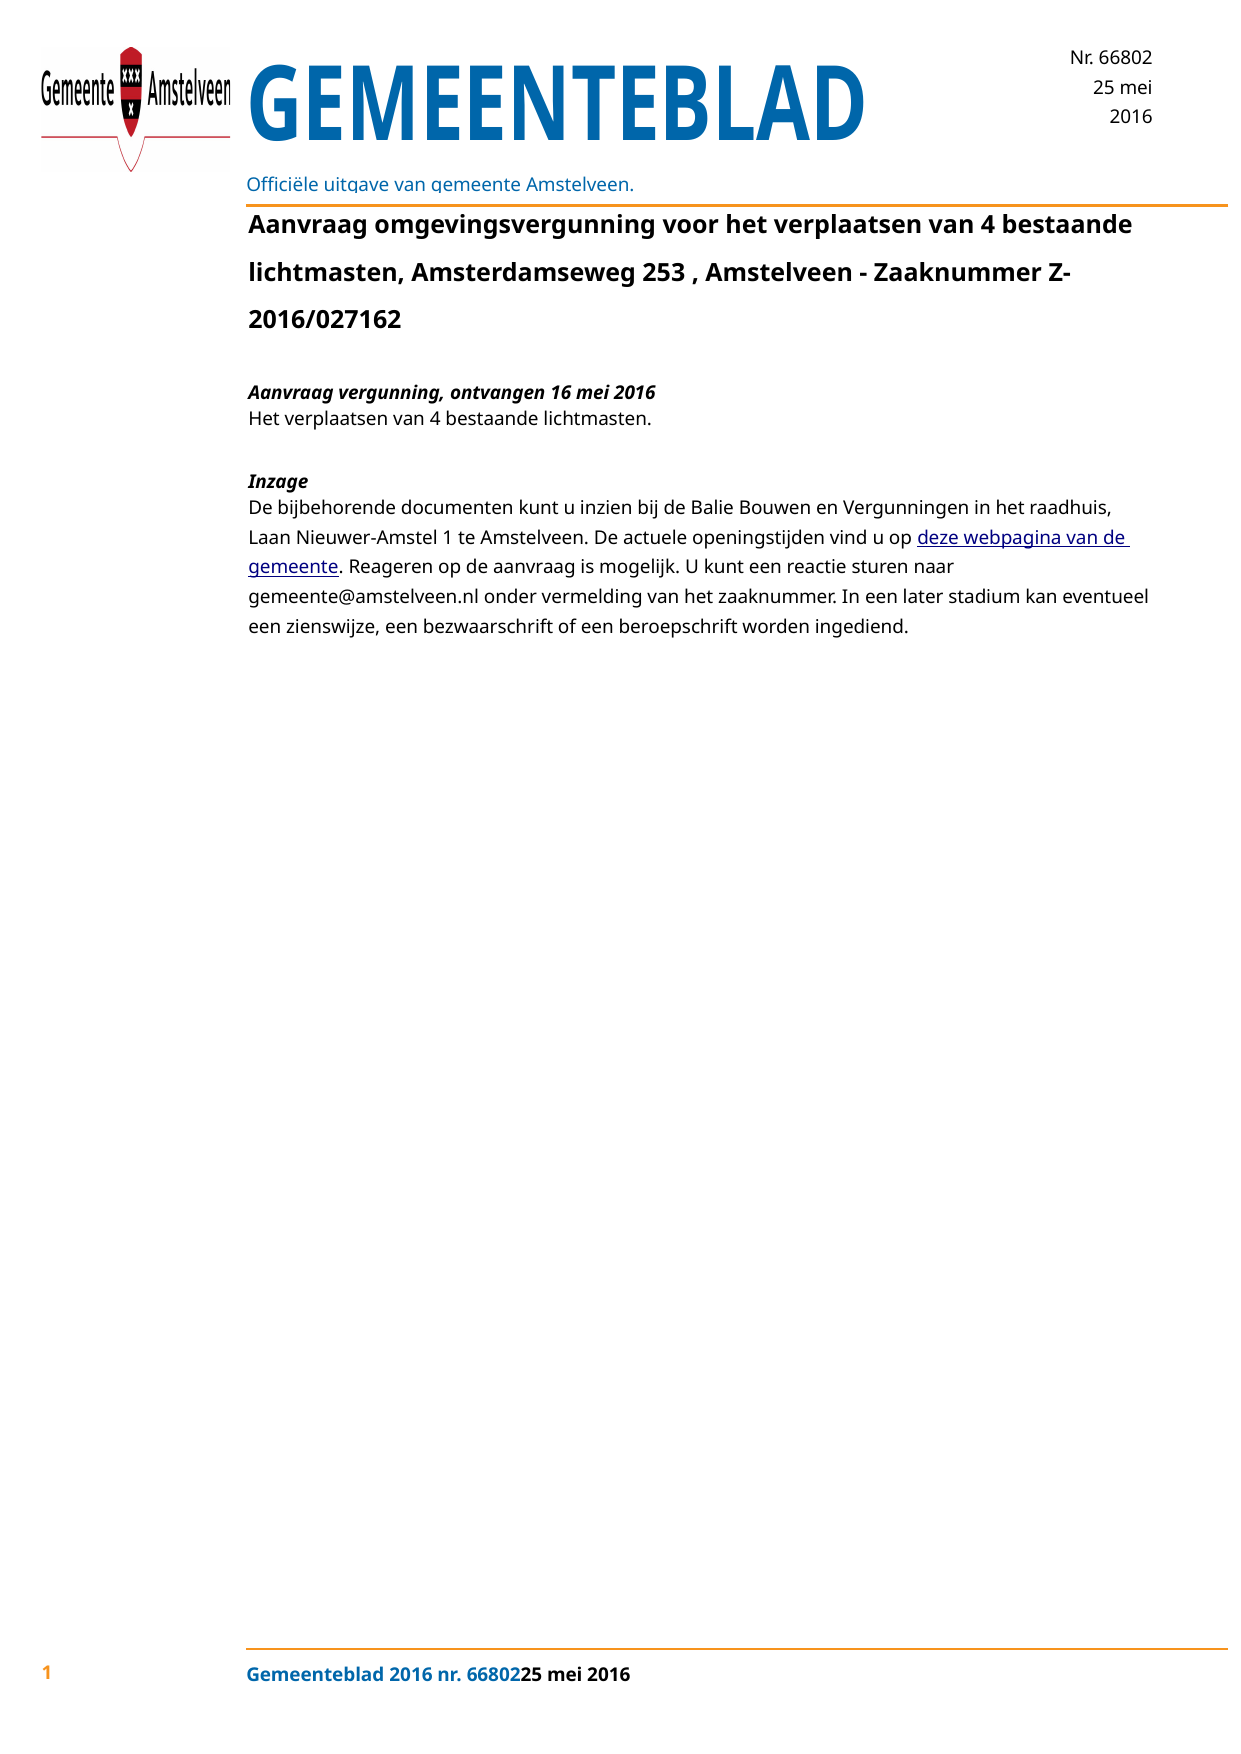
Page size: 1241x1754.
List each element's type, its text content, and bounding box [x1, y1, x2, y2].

text Aanvraag omgevingsvergunning voor het verplaatsen van 4 bestaande lichtmasten, Amsterdamseweg 253 , Amstelveen - Zaaknummer Z-2016/027162 [248, 207, 1152, 336]
text Het verplaatsen van 4 bestaande lichtmasten. [248, 405, 1152, 431]
text De bijbehorende documenten kunt u inzien bij de Balie Bouwen en Vergunningen in het raadhuis, Laan Nieuwer-Amstel 1 te Amstelveen. De actuele openingstijden vind u op deze webpagina van de gemeente. Reageren op de aanvraag is mogelijk. U kunt een reactie sturen naar gemeente@amstelveen.nl onder vermelding van het zaaknummer. In een later stadium kan eventueel een zienswijze, een bezwaarschrift of een beroepschrift worden ingediend. [248, 494, 1152, 638]
text Inzage [248, 469, 1152, 494]
text Aanvraag vergunning, ontvangen 16 mei 2016 [248, 379, 1152, 405]
picture [41, 47, 231, 172]
